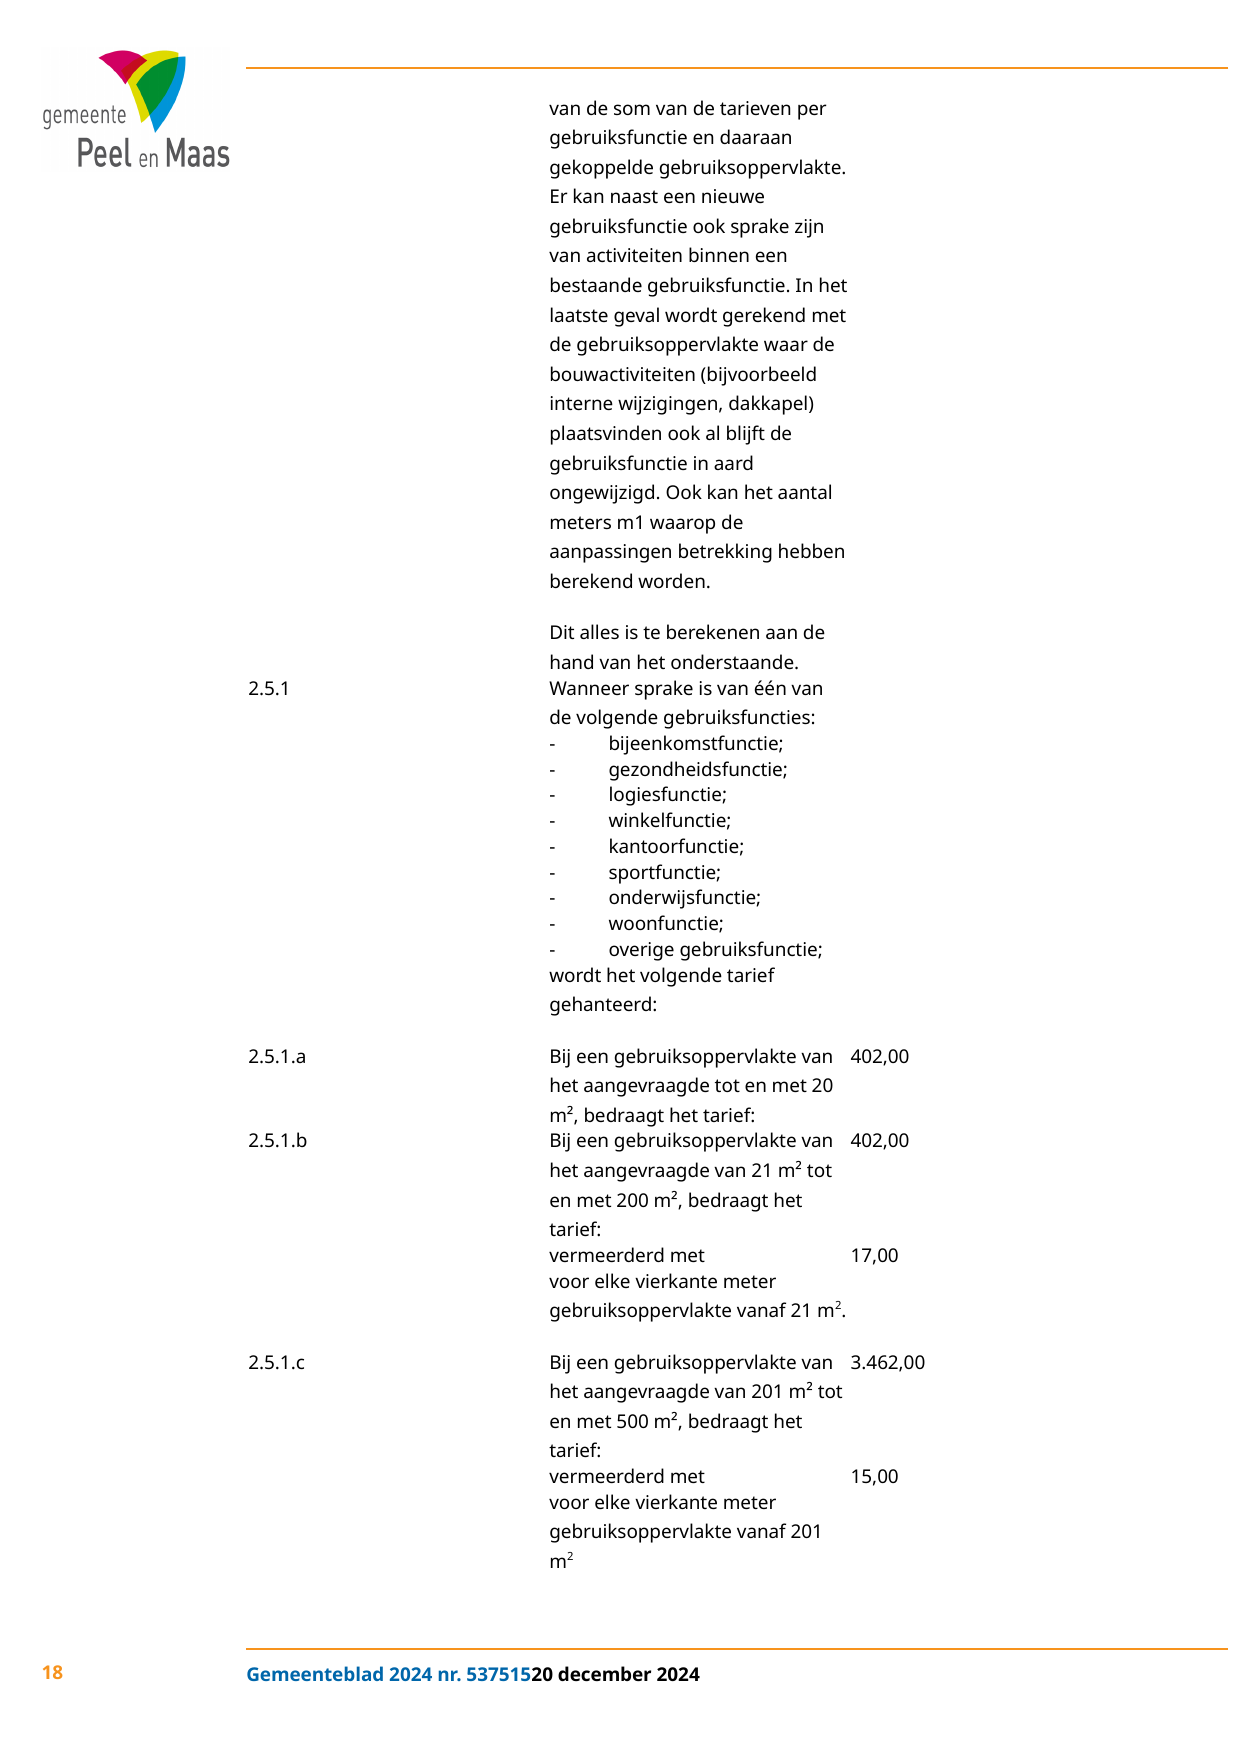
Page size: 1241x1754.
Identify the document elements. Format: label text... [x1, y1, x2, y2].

table_cell 402,00 [850, 1128, 1152, 1242]
table_cell [850, 885, 1152, 910]
table_cell [850, 808, 1152, 833]
table_cell [850, 936, 1152, 962]
table_cell 402,00 [850, 1043, 1152, 1128]
table_cell [850, 730, 1152, 756]
table_cell 17,00 [850, 1242, 1152, 1268]
table_cell [850, 859, 1152, 884]
table_cell [248, 1464, 549, 1489]
table_cell sportfunctie; [549, 859, 850, 884]
table_cell 2.5.1.b [248, 1128, 549, 1242]
table_cell [248, 1017, 549, 1043]
table_cell [549, 1323, 850, 1349]
table_cell overige gebruiksfunctie; [549, 936, 850, 962]
table_cell [850, 1574, 1152, 1600]
table_cell [850, 594, 1152, 619]
table_cell winkelfunctie; [549, 808, 850, 833]
table_cell voor elke vierkante meter gebruiksoppervlakte vanaf 21 m2. [549, 1268, 850, 1323]
table_cell [248, 95, 549, 594]
table_cell [850, 1323, 1152, 1349]
table_cell woonfunctie; [549, 910, 850, 936]
table_cell [850, 910, 1152, 936]
table_cell [850, 1489, 1152, 1574]
table_cell [248, 1242, 549, 1268]
table_cell [248, 833, 549, 859]
table_cell van de som van de tarieven per gebruiksfunctie en daaraan gekoppelde gebruiksoppervlakte. Er kan naast een nieuwe gebruiksfunctie ook sprake zijn van activiteiten binnen een bestaande gebruiksfunctie. In het laatste geval wordt gerekend met de gebruiksoppervlakte waar de bouwactiviteiten (bijvoorbeeld interne wijzigingen, dakkapel) plaatsvinden ook al blijft de gebruiksfunctie in aard ongewijzigd. Ook kan het aantal meters m1 waarop de aanpassingen betrekking hebben berekend worden. [549, 95, 850, 594]
table_cell [850, 782, 1152, 807]
table_cell [248, 730, 549, 756]
table_cell [248, 936, 549, 962]
table_cell 15,00 [850, 1464, 1152, 1489]
table_cell Dit alles is te berekenen aan de hand van het onderstaande. [549, 620, 850, 675]
table_cell Wanneer sprake is van één van de volgende gebruiksfuncties: [549, 675, 850, 730]
table_cell [248, 1323, 549, 1349]
table_cell vermeerderd met [549, 1464, 850, 1489]
table_cell voor elke vierkante meter gebruiksoppervlakte vanaf 201 m2 [549, 1489, 850, 1574]
table_cell gezondheidsfunctie; [549, 756, 850, 782]
table_cell [850, 833, 1152, 859]
table_cell [549, 1017, 850, 1043]
table_cell [248, 859, 549, 884]
table_cell wordt het volgende tarief gehanteerd: [549, 962, 850, 1017]
table_cell [549, 594, 850, 619]
table_cell [850, 675, 1152, 730]
table_cell [248, 808, 549, 833]
table_cell [248, 756, 549, 782]
table_cell [850, 1017, 1152, 1043]
table_cell [248, 1489, 549, 1574]
table_cell [850, 756, 1152, 782]
table_cell kantoorfunctie; [549, 833, 850, 859]
table_cell 2.5.1.a [248, 1043, 549, 1128]
table_cell [549, 1574, 850, 1600]
table_cell vermeerderd met [549, 1242, 850, 1268]
table_cell [850, 620, 1152, 675]
table_cell [248, 782, 549, 807]
table_cell [248, 620, 549, 675]
table_cell [248, 1268, 549, 1323]
table_cell [248, 594, 549, 619]
table_cell 3.462,00 [850, 1349, 1152, 1463]
table_cell 2.5.1.c [248, 1349, 549, 1463]
table_cell [248, 1574, 549, 1600]
table_cell [248, 962, 549, 1017]
table_cell Bij een gebruiksoppervlakte van het aangevraagde van 201 m² tot en met 500 m², bedraagt het tarief: [549, 1349, 850, 1463]
table_cell Bij een gebruiksoppervlakte van het aangevraagde tot en met 20 m², bedraagt het tarief: [549, 1043, 850, 1128]
table_cell [248, 885, 549, 910]
table_cell 2.5.1 [248, 675, 549, 730]
picture [41, 47, 231, 172]
table_cell onderwijsfunctie; [549, 885, 850, 910]
table_cell logiesfunctie; [549, 782, 850, 807]
table_cell [850, 962, 1152, 1017]
table_cell [248, 910, 549, 936]
table_cell Bij een gebruiksoppervlakte van het aangevraagde van 21 m² tot en met 200 m², bedraagt het tarief: [549, 1128, 850, 1242]
table_cell [850, 1268, 1152, 1323]
table_cell [850, 95, 1152, 594]
table_cell bijeenkomstfunctie; [549, 730, 850, 756]
